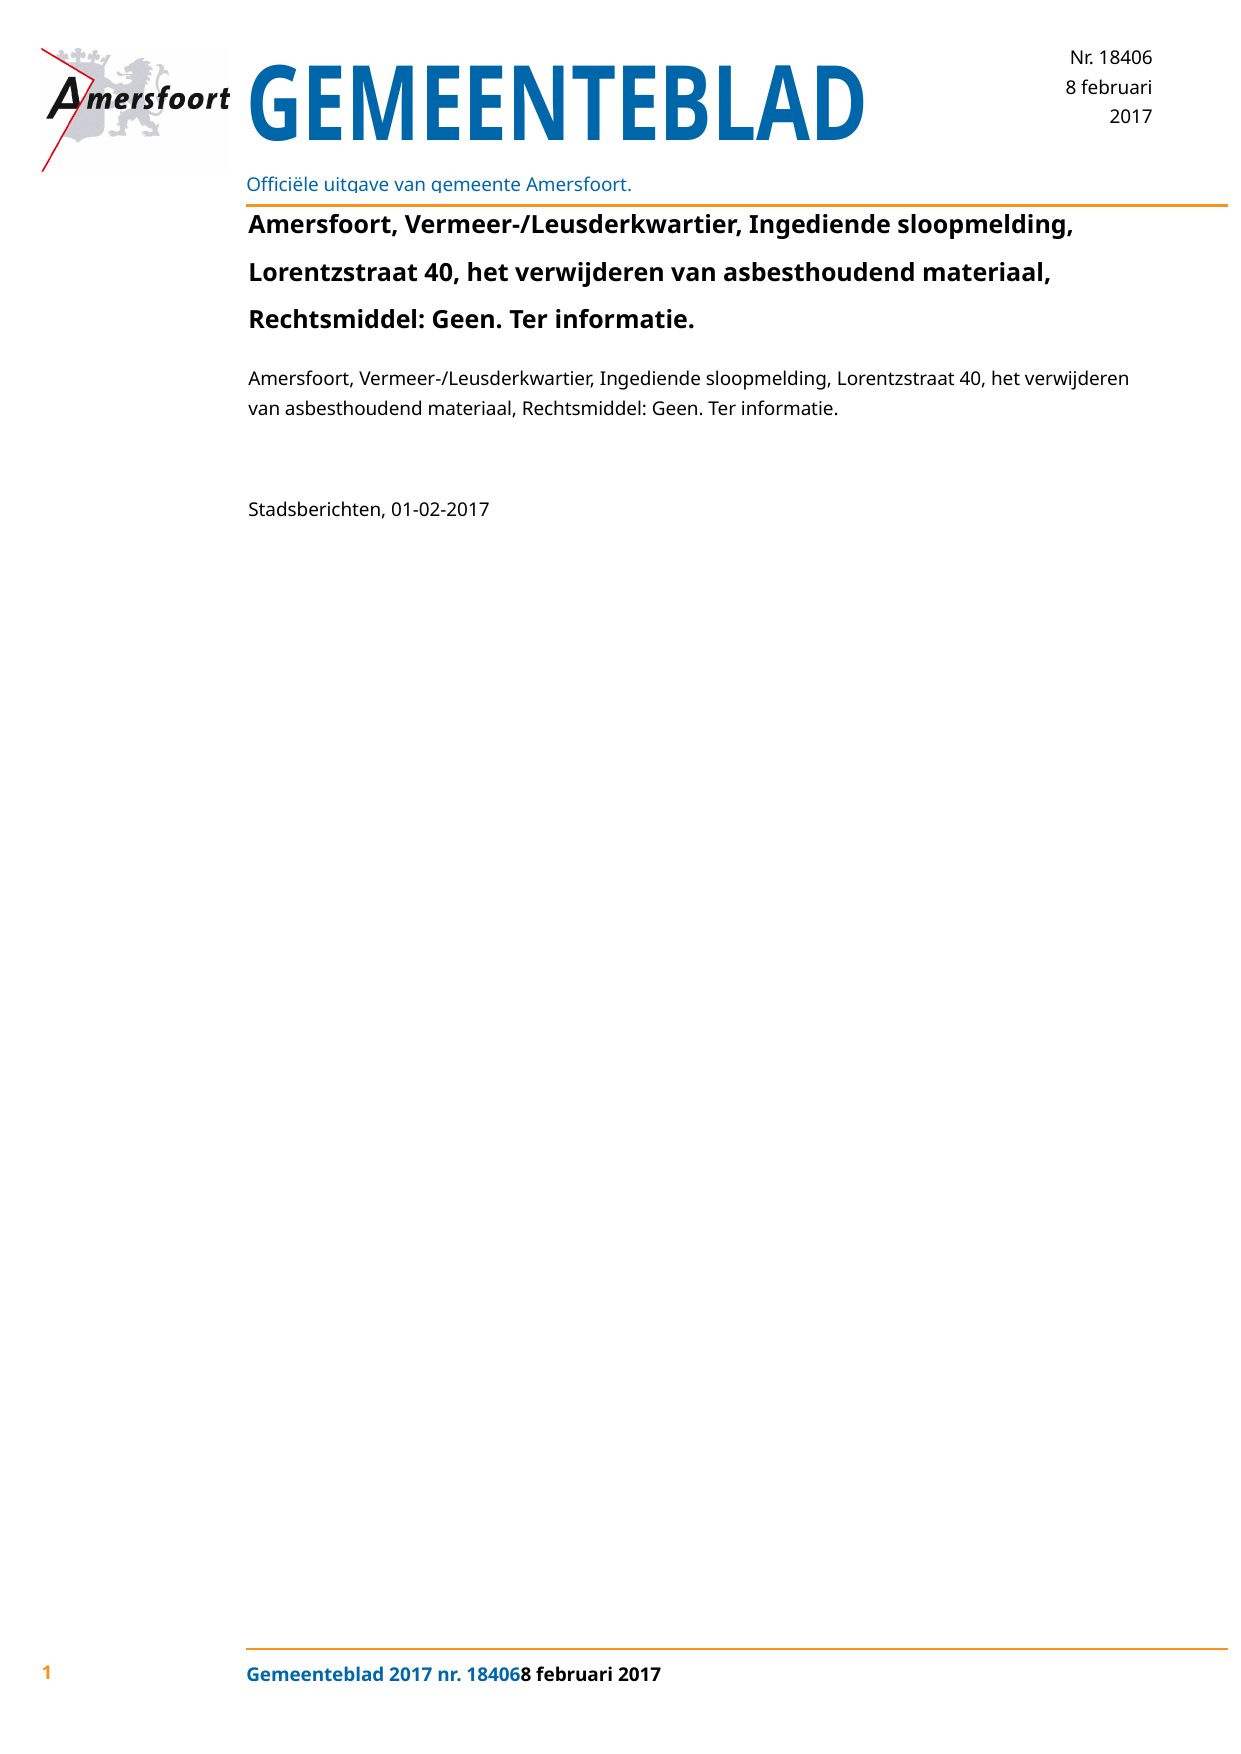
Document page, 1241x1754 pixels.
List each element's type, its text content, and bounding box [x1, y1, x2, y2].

text Amersfoort, Vermeer-/Leusderkwartier, Ingediende sloopmelding, Lorentzstraat 40, het verwijderen van asbesthoudend materiaal, Rechtsmiddel: Geen. Ter informatie. [248, 207, 1152, 336]
text Stadsberichten, 01-02-2017 [248, 496, 1152, 522]
text Amersfoort, Vermeer-/Leusderkwartier, Ingediende sloopmelding, Lorentzstraat 40, het verwijderen van asbesthoudend materiaal, Rechtsmiddel: Geen. Ter informatie. [248, 366, 1152, 421]
picture [41, 47, 231, 172]
